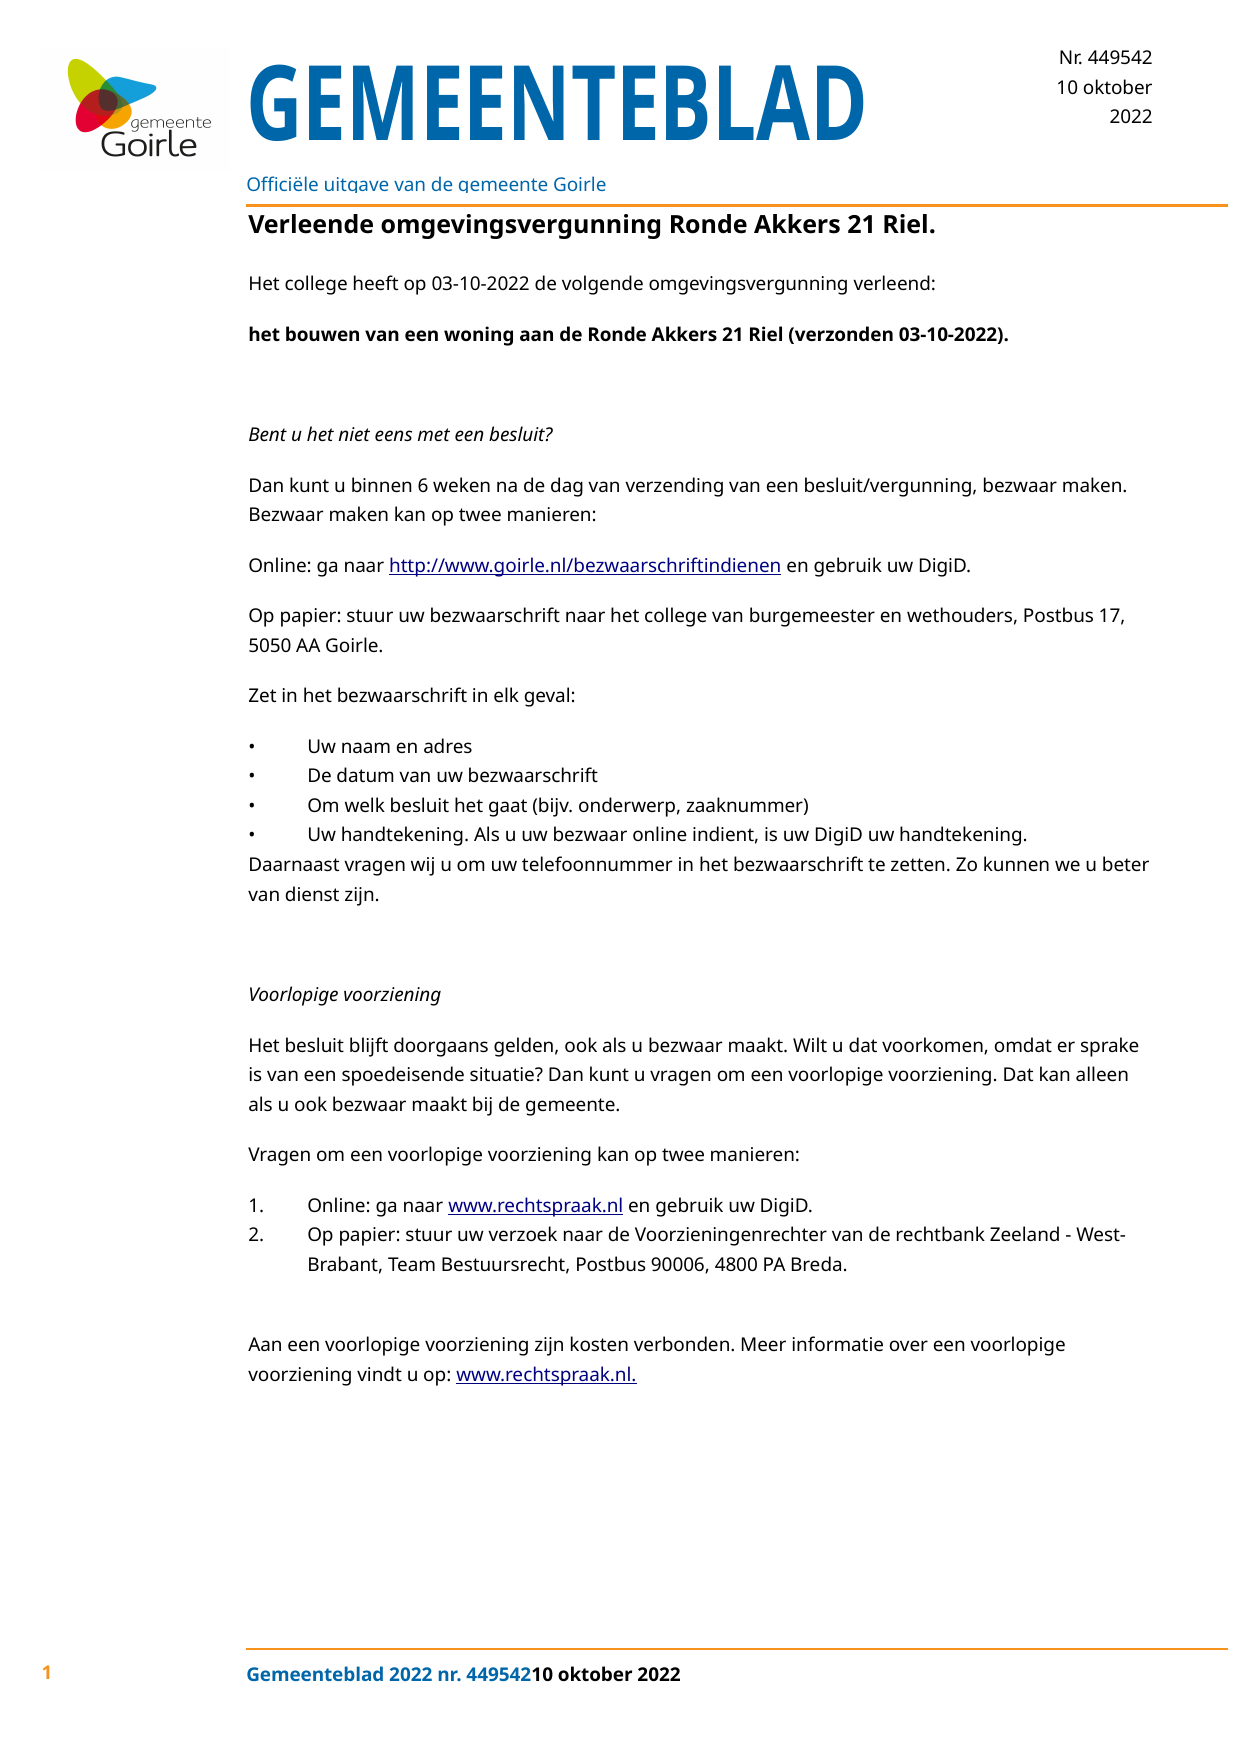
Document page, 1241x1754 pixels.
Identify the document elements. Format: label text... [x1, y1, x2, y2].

list Op papier: stuur uw verzoek naar de Voorzieningenrechter van de rechtbank Zeeland - West-Brabant, Team Bestuursrecht, Postbus 90006, 4800 PA Breda. [248, 1222, 1152, 1277]
list De datum van uw bezwaarschrift [248, 762, 1152, 788]
text Daarnaast vragen wij u om uw telefoonnummer in het bezwaarschrift te zetten. Zo kunnen we u beter van dienst zijn. [248, 851, 1152, 906]
text Bent u het niet eens met een besluit? [248, 422, 1152, 447]
text Online: ga naar http://www.goirle.nl/bezwaarschriftindienen en gebruik uw DigiD. [248, 552, 1152, 578]
text Aan een voorlopige voorziening zijn kosten verbonden. Meer informatie over een voorlopige voorziening vindt u op: www.rechtspraak.nl. [248, 1331, 1152, 1386]
text Het besluit blijft doorgaans gelden, ook als u bezwaar maakt. Wilt u dat voorkomen, omdat er sprake is van een spoedeisende situatie? Dan kunt u vragen om een voorlopige voorziening. Dat kan alleen als u ook bezwaar maakt bij de gemeente. [248, 1032, 1152, 1117]
text Op papier: stuur uw bezwaarschrift naar het college van burgemeester en wethouders, Postbus 17, 5050 AA Goirle. [248, 602, 1152, 658]
list Om welk besluit het gaat (bijv. onderwerp, zaaknummer) [248, 792, 1152, 818]
text Het college heeft op 03-10-2022 de volgende omgevingsvergunning verleend: [248, 270, 1152, 296]
list Online: ga naar www.rechtspraak.nl en gebruik uw DigiD. [248, 1192, 1152, 1218]
text het bouwen van een woning aan de Ronde Akkers 21 Riel (verzonden 03-10-2022). [248, 321, 1152, 346]
text Verleende omgevingsvergunning Ronde Akkers 21 Riel. [248, 207, 1152, 241]
text Dan kunt u binnen 6 weken na de dag van verzending van een besluit/vergunning, bezwaar maken. Bezwaar maken kan op twee manieren: [248, 472, 1152, 527]
list Uw naam en adres [248, 733, 1152, 758]
text Vragen om een voorlopige voorziening kan op twee manieren: [248, 1142, 1152, 1167]
text Voorlopige voorziening [248, 982, 1152, 1007]
picture [41, 47, 231, 172]
text Zet in het bezwaarschrift in elk geval: [248, 682, 1152, 708]
list Uw handtekening. Als u uw bezwaar online indient, is uw DigiD uw handtekening. [248, 822, 1152, 847]
